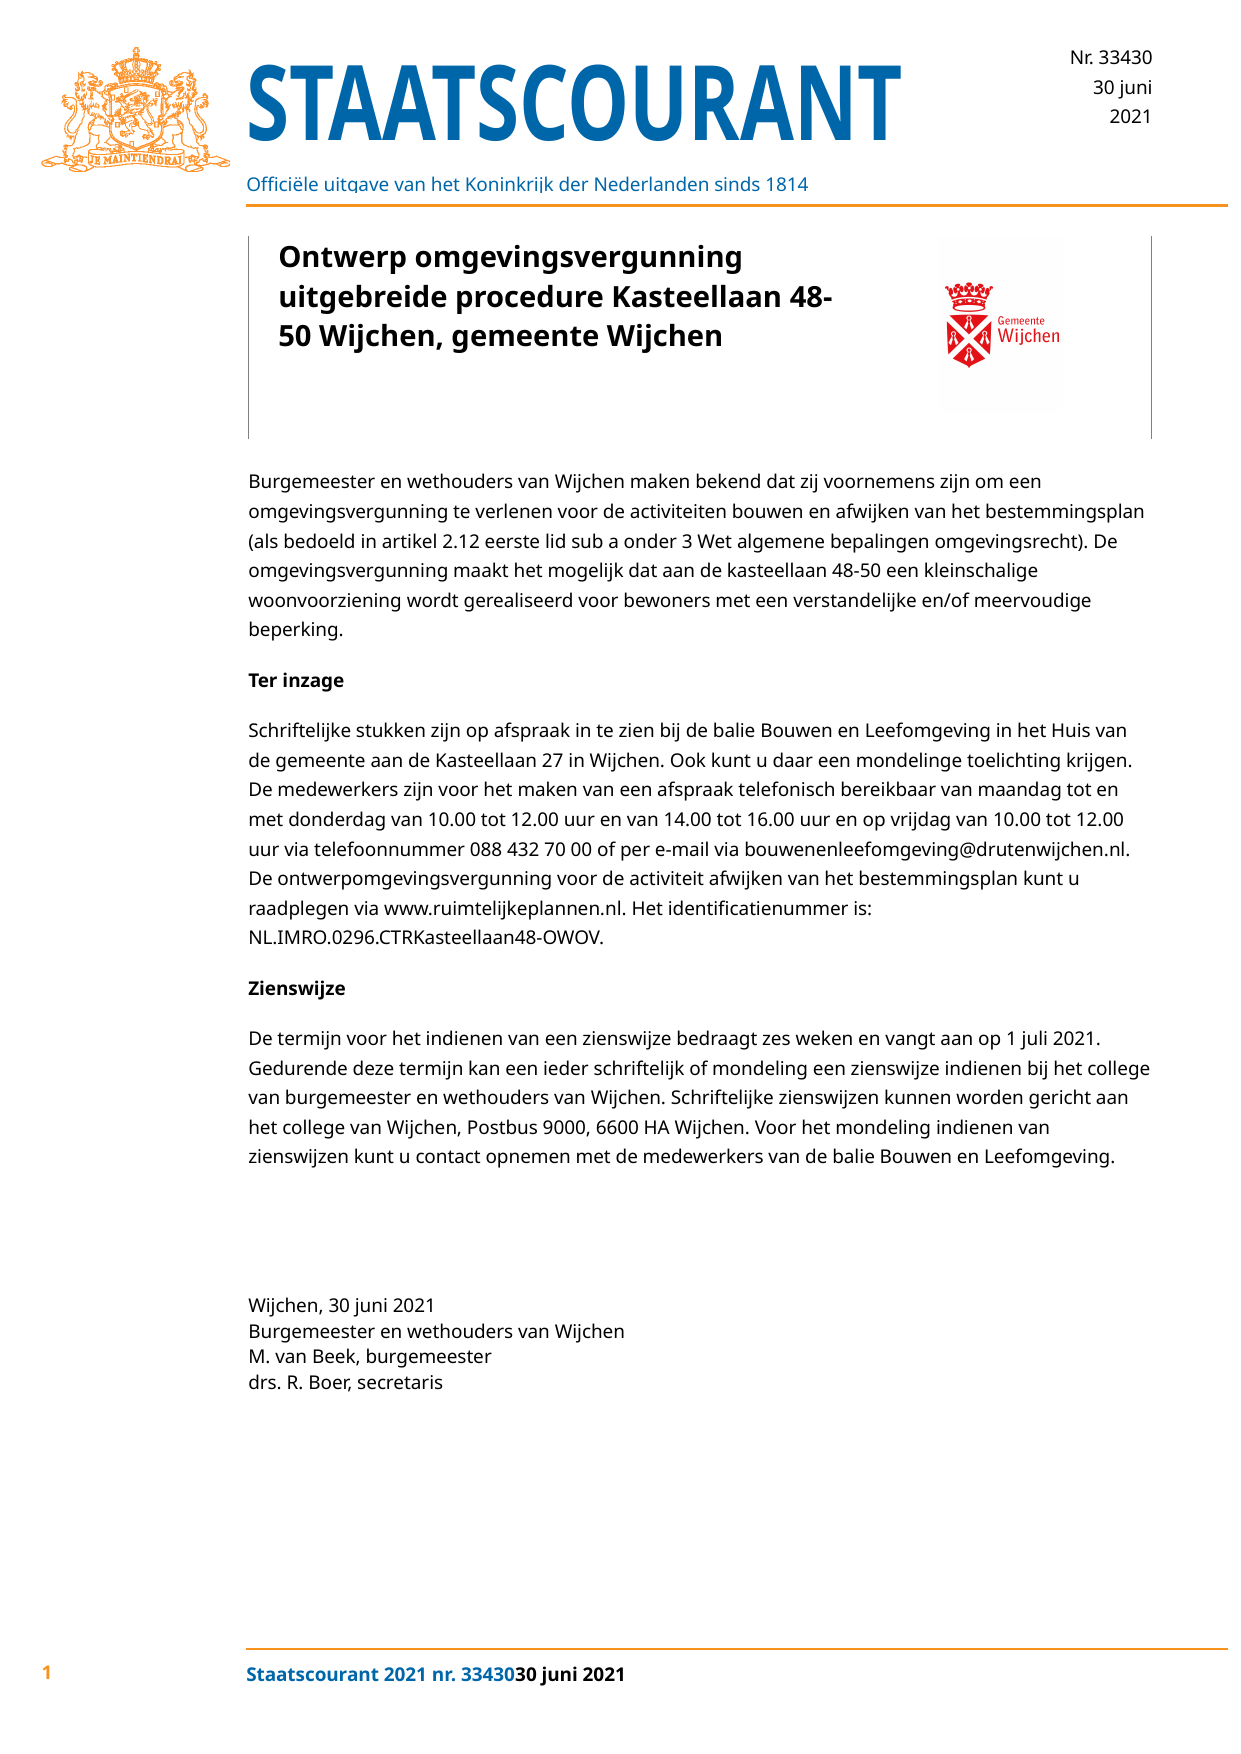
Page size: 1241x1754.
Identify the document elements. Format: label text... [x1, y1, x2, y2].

picture [41, 47, 231, 172]
table_header [850, 236, 938, 413]
text drs. R. Boer, secretaris [248, 1369, 1152, 1395]
picture [938, 236, 1064, 414]
text Ter inzage [248, 667, 1152, 693]
text Wijchen, 30 juni 2021 [248, 1292, 1152, 1318]
text Schriftelijke stukken zijn op afspraak in te zien bij de balie Bouwen en Leefomgeving in het Huis van de gemeente aan de Kasteellaan 27 in Wijchen. Ook kunt u daar een mondelinge toelichting krijgen. De medewerkers zijn voor het maken van een afspraak telefonisch bereikbaar van maandag tot en met donderdag van 10.00 tot 12.00 uur en van 14.00 tot 16.00 uur en op vrijdag van 10.00 tot 12.00 uur via telefoonnummer 088 432 70 00 of per e-mail via bouwenenleefomgeving@drutenwijchen.nl. De ontwerpomgevingsvergunning voor de activiteit afwijken van het bestemmingsplan kunt u raadplegen via www.ruimtelijkeplannen.nl. Het identificatienummer is: NL.IMRO.0296.CTRKasteellaan48-OWOV. [248, 717, 1152, 950]
table_header [850, 414, 1151, 439]
text Zienswijze [248, 975, 1152, 1001]
text Burgemeester en wethouders van Wijchen maken bekend dat zij voornemens zijn om een omgevingsvergunning te verlenen voor de activiteiten bouwen en afwijken van het bestemmingsplan (als bedoeld in artikel 2.12 eerste lid sub a onder 3 Wet algemene bepalingen omgevingsrecht). De omgevingsvergunning maakt het mogelijk dat aan de kasteellaan 48-50 een kleinschalige woonvoorziening wordt gerealiseerd voor bewoners met een verstandelijke en/of meervoudige beperking. [248, 469, 1152, 642]
text M. van Beek, burgemeester [248, 1344, 1152, 1369]
table_header [1064, 236, 1151, 413]
text De termijn voor het indienen van een zienswijze bedraagt zes weken en vangt aan op 1 juli 2021. Gedurende deze termijn kan een ieder schriftelijk of mondeling een zienswijze indienen bij het college van burgemeester en wethouders van Wijchen. Schriftelijke zienswijzen kunnen worden gericht aan het college van Wijchen, Postbus 9000, 6600 HA Wijchen. Voor het mondeling indienen van zienswijzen kunt u contact opnemen met de medewerkers van de balie Bouwen en Leefomgeving. [248, 1025, 1152, 1169]
table_header Ontwerp omgevingsvergunning uitgebreide procedure Kasteellaan 48-50 Wijchen, gemeente Wijchen [249, 236, 850, 439]
text Burgemeester en wethouders van Wijchen [248, 1318, 1152, 1344]
